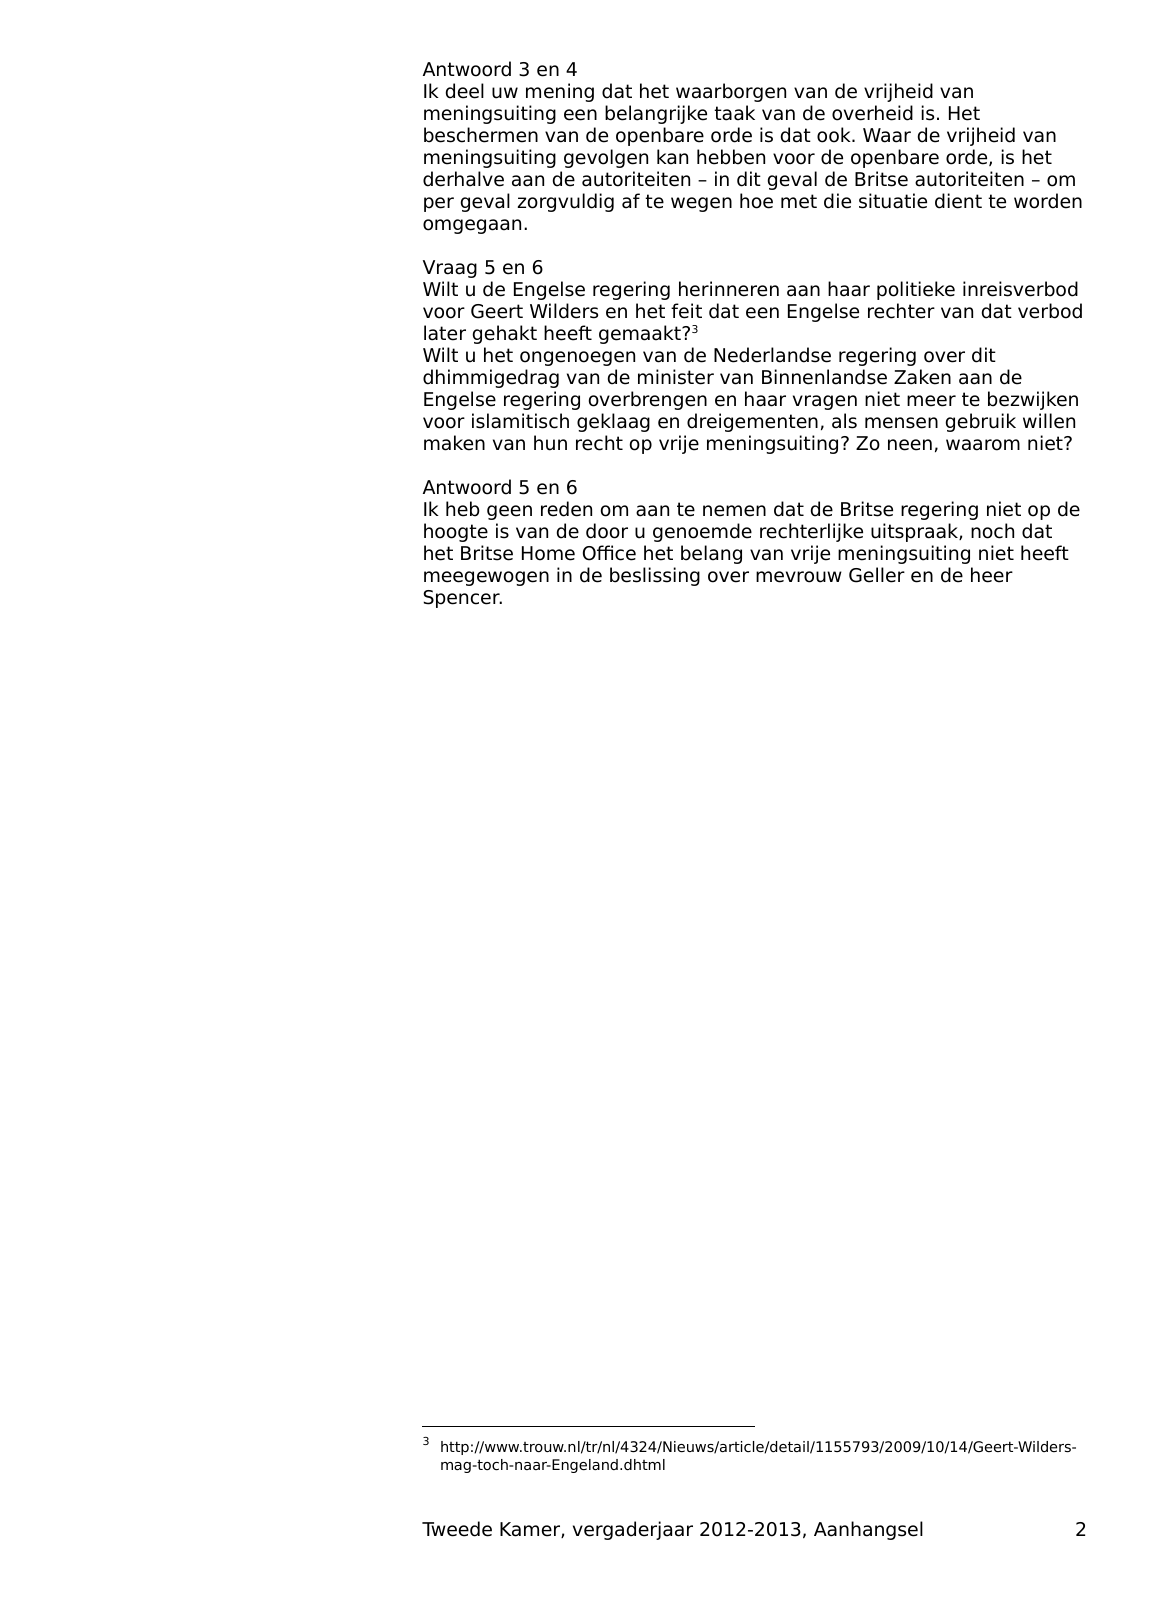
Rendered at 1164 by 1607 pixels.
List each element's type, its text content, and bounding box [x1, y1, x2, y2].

text Antwoord 5 en 6 [422, 477, 1087, 499]
text http://www.trouw.nl/tr/nl/4324/Nieuws/article/detail/1155793/2009/10/14/Geert-Wilders-mag-toch-naar-Engeland.dhtml [422, 1435, 1087, 1474]
text Wilt u het ongenoegen van de Nederlandse regering over dit dhimmigedrag van de minister van Binnenlandse Zaken aan de Engelse regering overbrengen en haar vragen niet meer te bezwijken voor islamitisch geklaag en dreigementen, als mensen gebruik willen maken van hun recht op vrije meningsuiting? Zo neen, waarom niet? [422, 345, 1087, 455]
text Vraag 5 en 6 [422, 257, 1087, 279]
text Wilt u de Engelse regering herinneren aan haar politieke inreisverbod voor Geert Wilders en het feit dat een Engelse rechter van dat verbod later gehakt heeft gemaakt? [422, 279, 1087, 345]
text Ik deel uw mening dat het waarborgen van de vrijheid van meningsuiting een belangrijke taak van de overheid is. Het beschermen van de openbare orde is dat ook. Waar de vrijheid van meningsuiting gevolgen kan hebben voor de openbare orde, is het derhalve aan de autoriteiten – in dit geval de Britse autoriteiten – om per geval zorgvuldig af te wegen hoe met die situatie dient te worden omgegaan. [422, 81, 1087, 235]
text Antwoord 3 en 4 [422, 59, 1087, 81]
text Ik heb geen reden om aan te nemen dat de Britse regering niet op de hoogte is van de door u genoemde rechterlijke uitspraak, noch dat het Britse Home Office het belang van vrije meningsuiting niet heeft meegewogen in de beslissing over mevrouw Geller en de heer Spencer. [422, 499, 1087, 609]
